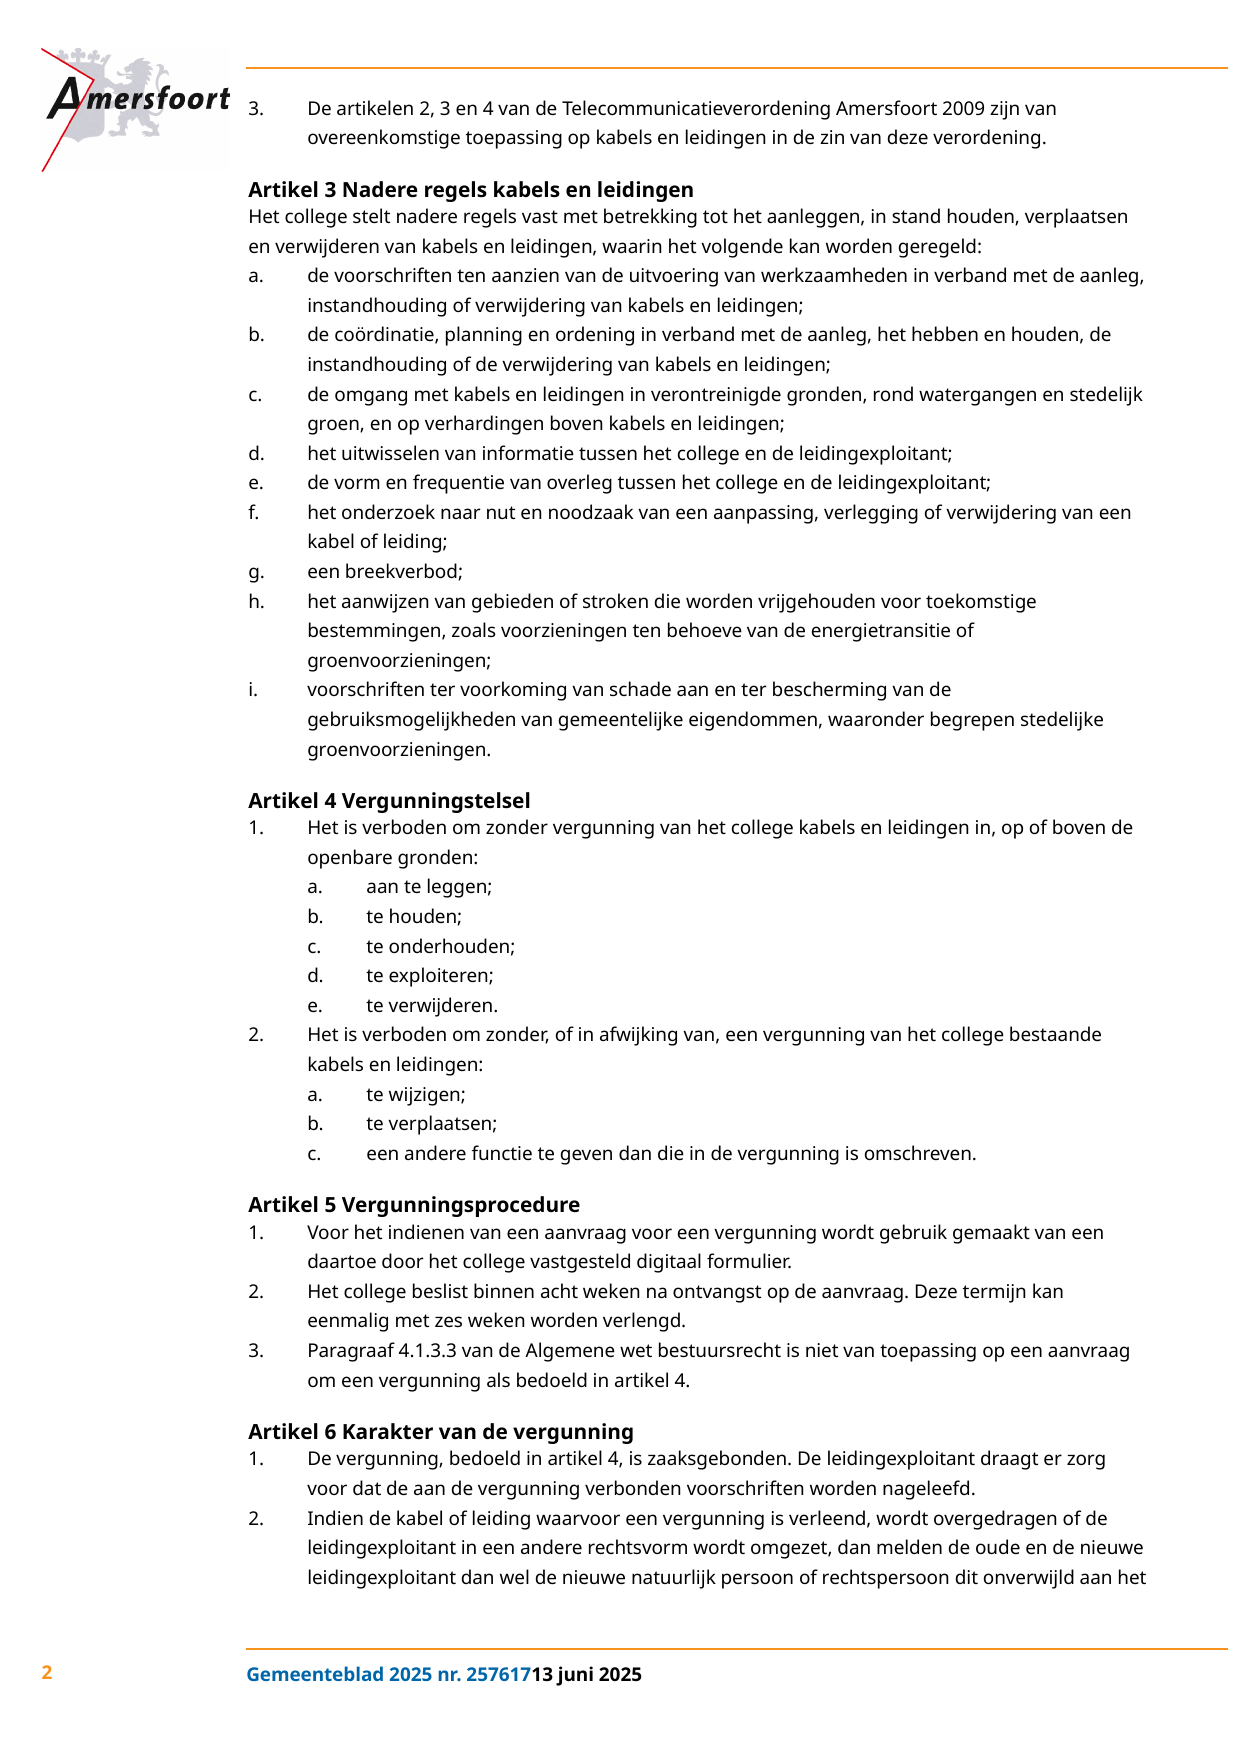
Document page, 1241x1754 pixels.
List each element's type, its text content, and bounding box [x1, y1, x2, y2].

list Het is verboden om zonder vergunning van het college kabels en leidingen in, op of boven de openbare gronden: [248, 814, 1152, 870]
list aan te leggen; [307, 874, 1152, 899]
list het aanwijzen van gebieden of stroken die worden vrijgehouden voor toekomstige bestemmingen, zoals voorzieningen ten behoeve van de energietransitie of groenvoorzieningen; [248, 588, 1152, 673]
list te verplaatsen; [307, 1110, 1152, 1136]
picture [41, 47, 231, 172]
text Artikel 3 Nadere regels kabels en leidingen [248, 175, 1152, 203]
list De artikelen 2, 3 en 4 van de Telecommunicatieverordening Amersfoort 2009 zijn van overeenkomstige toepassing op kabels en leidingen in de zin van deze verordening. [248, 95, 1152, 150]
list De vergunning, bedoeld in artikel 4, is zaaksgebonden. De leidingexploitant draagt er zorg voor dat de aan de vergunning verbonden voorschriften worden nageleefd. [248, 1446, 1152, 1501]
list te wijzigen; [307, 1081, 1152, 1107]
list voorschriften ter voorkoming van schade aan en ter bescherming van de gebruiksmogelijkheden van gemeentelijke eigendommen, waaronder begrepen stedelijke groenvoorzieningen. [248, 677, 1152, 761]
list Paragraaf 4.1.3.3 van de Algemene wet bestuursrecht is niet van toepassing op een aanvraag om een vergunning als bedoeld in artikel 4. [248, 1337, 1152, 1392]
list een breekverbod; [248, 558, 1152, 584]
list te onderhouden; [307, 933, 1152, 959]
list de vorm en frequentie van overleg tussen het college en de leidingexploitant; [248, 469, 1152, 495]
text Artikel 5 Vergunningsprocedure [248, 1190, 1152, 1219]
text Artikel 4 Vergunningstelsel [248, 786, 1152, 814]
text Het college stelt nadere regels vast met betrekking tot het aanleggen, in stand houden, verplaatsen en verwijderen van kabels en leidingen, waarin het volgende kan worden geregeld: [248, 203, 1152, 258]
list de coördinatie, planning en ordening in verband met de aanleg, het hebben en houden, de instandhouding of de verwijdering van kabels en leidingen; [248, 322, 1152, 377]
list Voor het indienen van een aanvraag voor een vergunning wordt gebruik gemaakt van een daartoe door het college vastgesteld digitaal formulier. [248, 1219, 1152, 1274]
list te exploiteren; [307, 962, 1152, 988]
list Het college beslist binnen acht weken na ontvangst op de aanvraag. Deze termijn kan eenmalig met zes weken worden verlengd. [248, 1278, 1152, 1333]
text Artikel 6 Karakter van de vergunning [248, 1417, 1152, 1446]
list Indien de kabel of leiding waarvoor een vergunning is verleend, wordt overgedragen of de leidingexploitant in een andere rechtsvorm wordt omgezet, dan melden de oude en de nieuwe leidingexploitant dan wel de nieuwe natuurlijk persoon of rechtspersoon dit onverwijld aan het [248, 1505, 1152, 1590]
list het onderzoek naar nut en noodzaak van een aanpassing, verlegging of verwijdering van een kabel of leiding; [248, 499, 1152, 554]
list een andere functie te geven dan die in de vergunning is omschreven. [307, 1140, 1152, 1166]
list te verwijderen. [307, 992, 1152, 1018]
list de voorschriften ten aanzien van de uitvoering van werkzaamheden in verband met de aanleg, instandhouding of verwijdering van kabels en leidingen; [248, 262, 1152, 318]
list het uitwisselen van informatie tussen het college en de leidingexploitant; [248, 440, 1152, 466]
list Het is verboden om zonder, of in afwijking van, een vergunning van het college bestaande kabels en leidingen: [248, 1022, 1152, 1077]
list de omgang met kabels en leidingen in verontreinigde gronden, rond watergangen en stedelijk groen, en op verhardingen boven kabels en leidingen; [248, 381, 1152, 436]
list te houden; [307, 903, 1152, 929]
